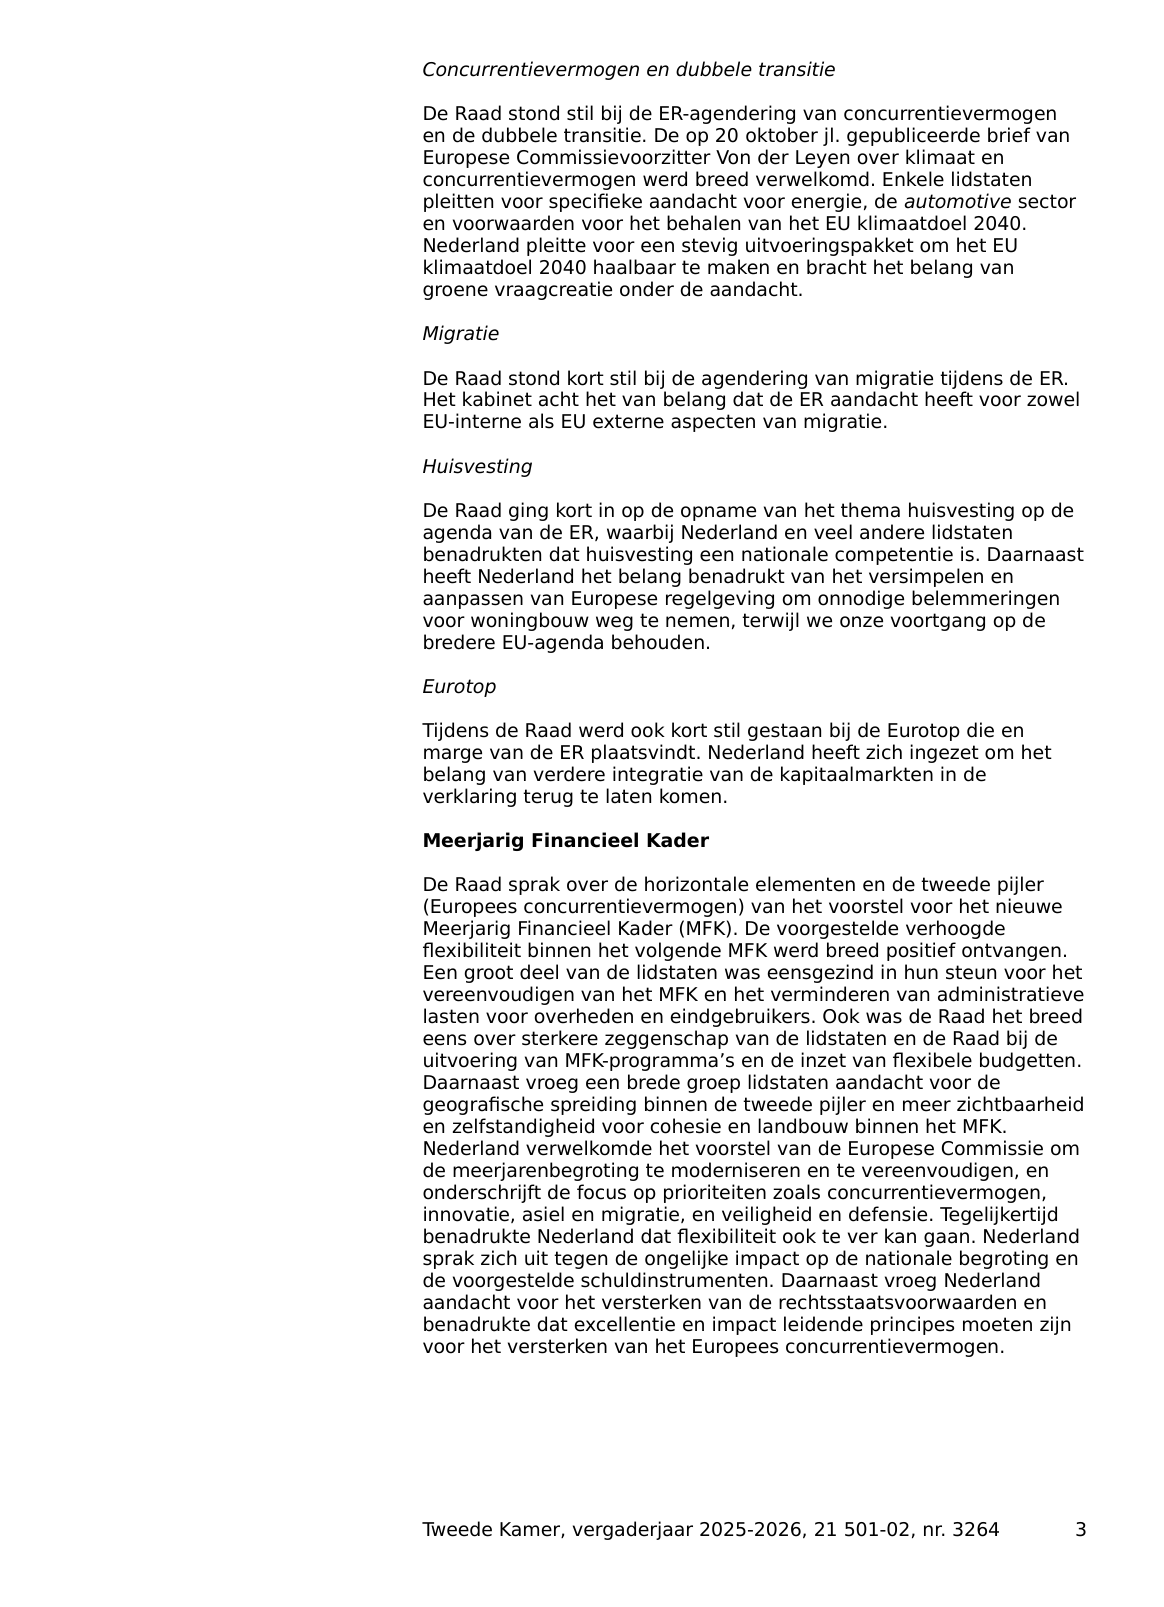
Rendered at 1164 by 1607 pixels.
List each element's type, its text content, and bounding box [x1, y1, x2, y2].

text De Raad stond stil bij de ER-agendering van concurrentievermogen en de dubbele transitie. De op 20 oktober jl. gepubliceerde brief van Europese Commissievoorzitter Von der Leyen over klimaat en concurrentievermogen werd breed verwelkomd. Enkele lidstaten pleitten voor specifieke aandacht voor energie, de automotive sector en voorwaarden voor het behalen van het EU klimaatdoel 2040. Nederland pleitte voor een stevig uitvoeringspakket om het EU klimaatdoel 2040 haalbaar te maken en bracht het belang van groene vraagcreatie onder de aandacht. [422, 103, 1087, 301]
text De Raad ging kort in op de opname van het thema huisvesting op de agenda van de ER, waarbij Nederland en veel andere lidstaten benadrukten dat huisvesting een nationale competentie is. Daarnaast heeft Nederland het belang benadrukt van het versimpelen en aanpassen van Europese regelgeving om onnodige belemmeringen voor woningbouw weg te nemen, terwijl we onze voortgang op de bredere EU-agenda behouden. [422, 500, 1087, 653]
text De Raad stond kort stil bij de agendering van migratie tijdens de ER. Het kabinet acht het van belang dat de ER aandacht heeft voor zowel EU-interne als EU externe aspecten van migratie. [422, 367, 1087, 433]
subtitle Meerjarig Financieel Kader [422, 830, 1087, 852]
subtitle Migratie [422, 323, 1087, 345]
text Tijdens de Raad werd ook kort stil gestaan bij de Eurotop die en marge van de ER plaatsvindt. Nederland heeft zich ingezet om het belang van verdere integratie van de kapitaalmarkten in de verklaring terug te laten komen. [422, 720, 1087, 808]
text De Raad sprak over de horizontale elementen en de tweede pijler (Europees concurrentievermogen) van het voorstel voor het nieuwe Meerjarig Financieel Kader (MFK). De voorgestelde verhoogde flexibiliteit binnen het volgende MFK werd breed positief ontvangen. Een groot deel van de lidstaten was eensgezind in hun steun voor het vereenvoudigen van het MFK en het verminderen van administratieve lasten voor overheden en eindgebruikers. Ook was de Raad het breed eens over sterkere zeggenschap van de lidstaten en de Raad bij de uitvoering van MFK-programma’s en de inzet van flexibele budgetten. Daarnaast vroeg een brede groep lidstaten aandacht voor de geografische spreiding binnen de tweede pijler en meer zichtbaarheid en zelfstandigheid voor cohesie en landbouw binnen het MFK. Nederland verwelkomde het voorstel van de Europese Commissie om de meerjarenbegroting te moderniseren en te vereenvoudigen, en onderschrijft de focus op prioriteiten zoals concurrentievermogen, innovatie, asiel en migratie, en veiligheid en defensie. Tegelijkertijd benadrukte Nederland dat flexibiliteit ook te ver kan gaan. Nederland sprak zich uit tegen de ongelijke impact op de nationale begroting en de voorgestelde schuldinstrumenten. Daarnaast vroeg Nederland aandacht voor het versterken van de rechtsstaatsvoorwaarden en benadrukte dat excellentie en impact leidende principes moeten zijn voor het versterken van het Europees concurrentievermogen. [422, 874, 1087, 1358]
subtitle Huisvesting [422, 456, 1087, 477]
subtitle Concurrentievermogen en dubbele transitie [422, 59, 1087, 81]
subtitle Eurotop [422, 676, 1087, 698]
